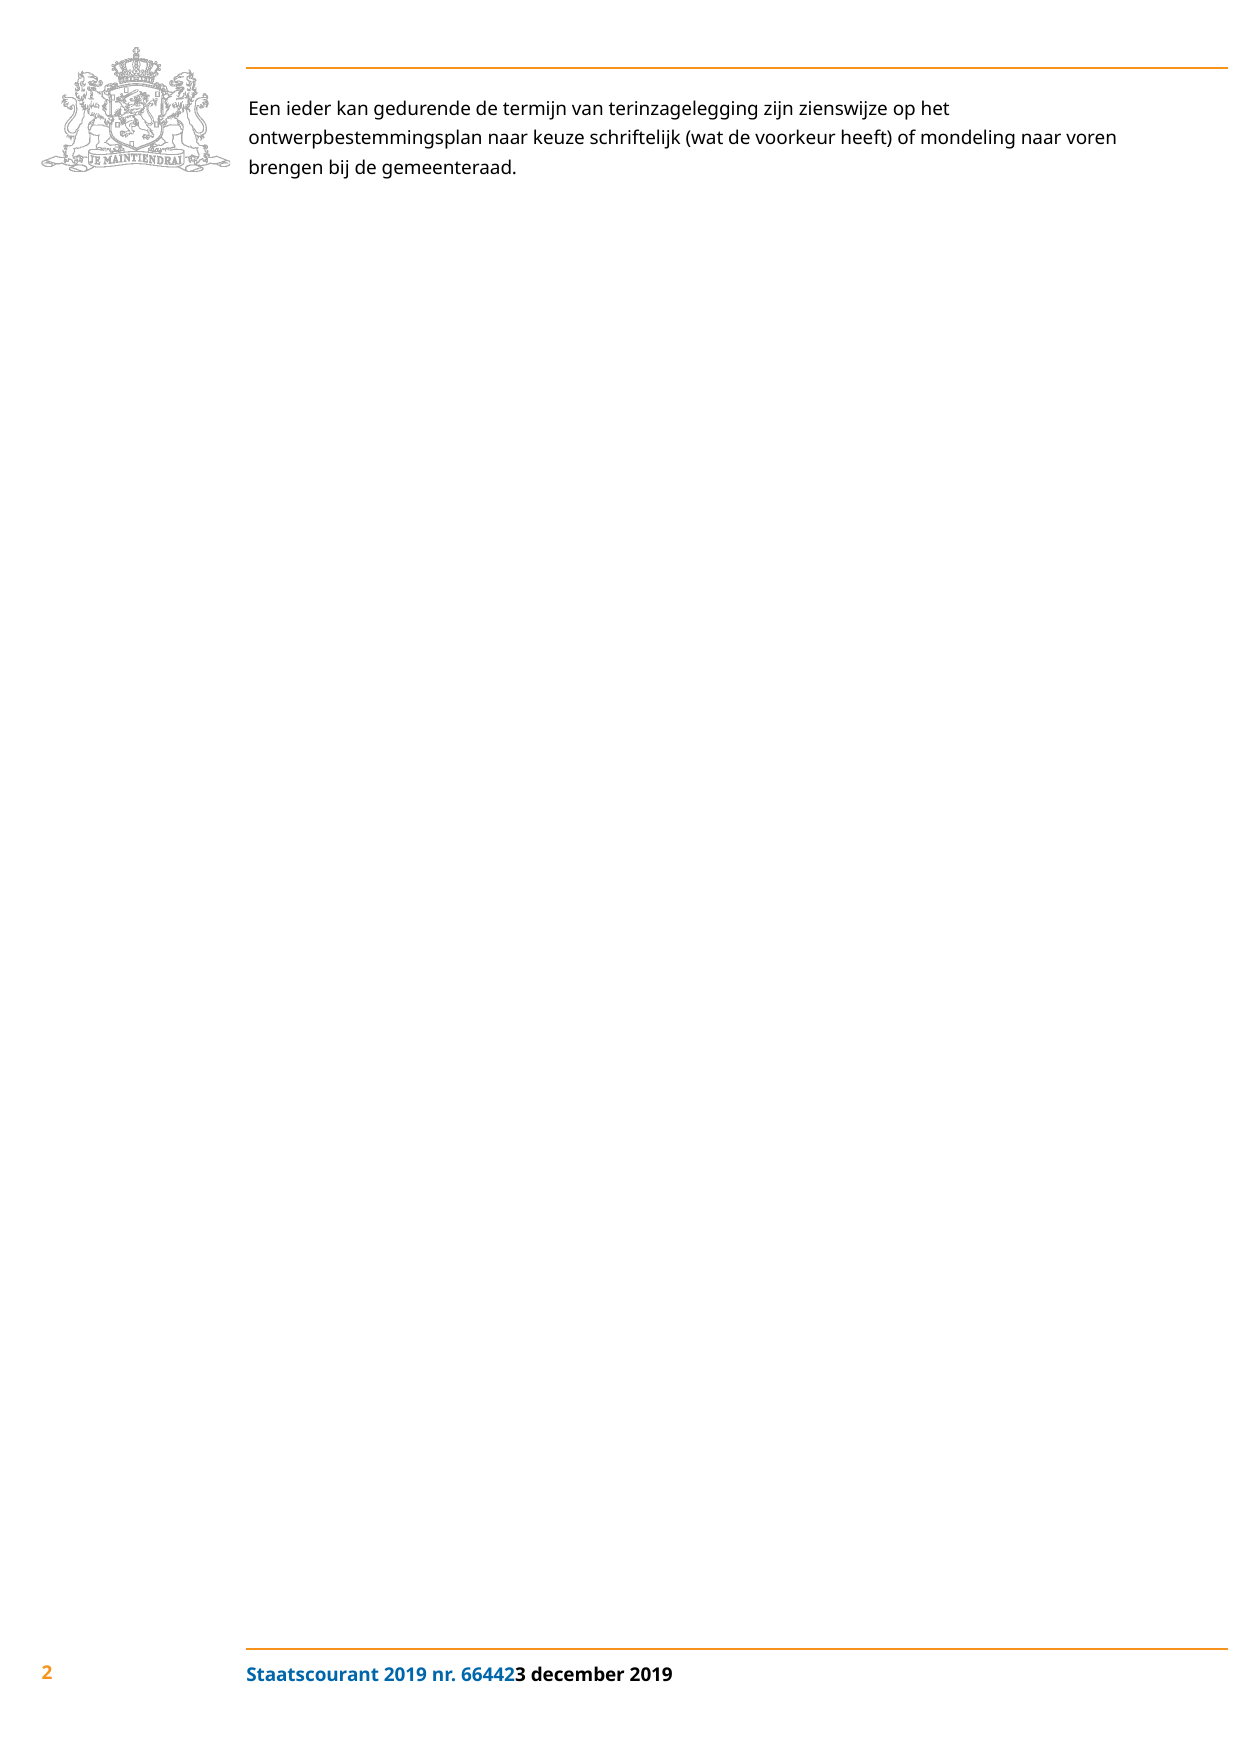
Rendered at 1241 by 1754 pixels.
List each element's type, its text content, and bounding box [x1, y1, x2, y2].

text Een ieder kan gedurende de termijn van terinzagelegging zijn zienswijze op het ontwerpbestemmingsplan naar keuze schriftelijk (wat de voorkeur heeft) of mondeling naar voren brengen bij de gemeenteraad. [248, 95, 1152, 180]
picture [41, 47, 231, 172]
